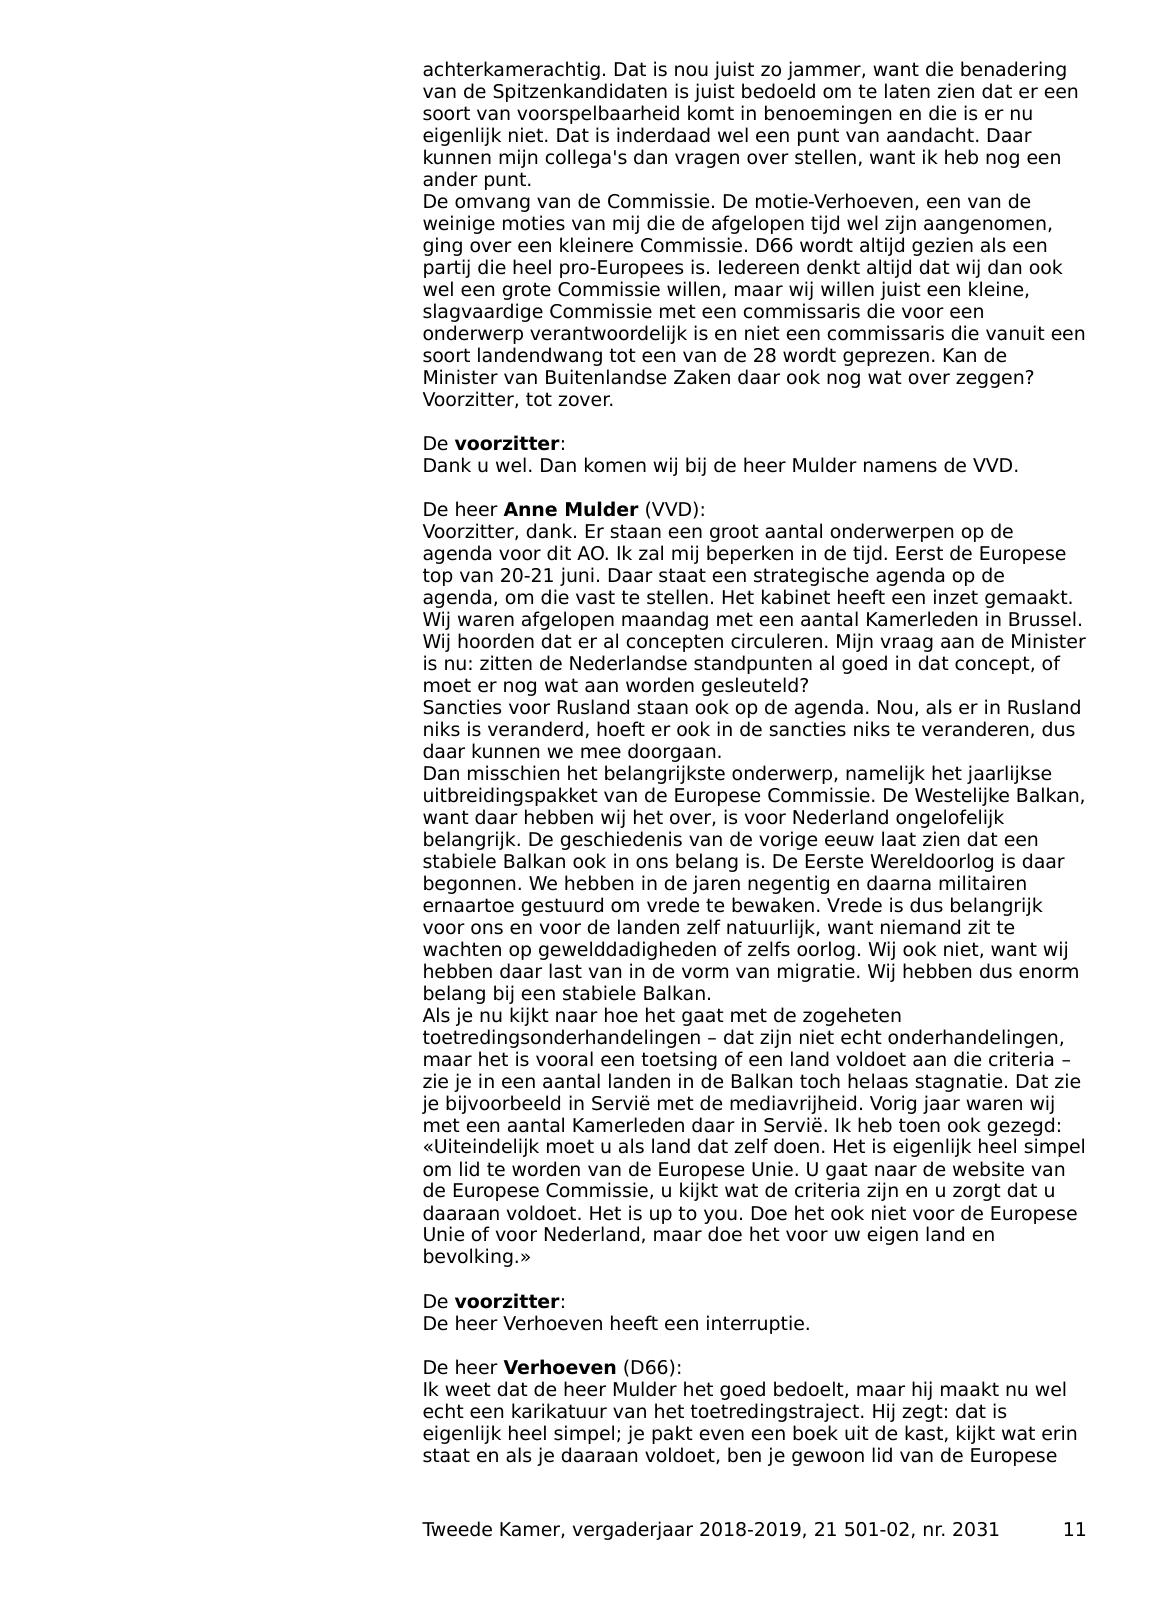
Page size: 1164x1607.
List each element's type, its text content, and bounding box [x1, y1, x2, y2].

text achterkamerachtig. Dat is nou juist zo jammer, want die benadering van de Spitzenkandidaten is juist bedoeld om te laten zien dat er een soort van voorspelbaarheid komt in benoemingen en die is er nu eigenlijk niet. Dat is inderdaad wel een punt van aandacht. Daar kunnen mijn collega's dan vragen over stellen, want ik heb nog een ander punt. [422, 59, 1087, 191]
text Dan misschien het belangrijkste onderwerp, namelijk het jaarlijkse uitbreidingspakket van de Europese Commissie. De Westelijke Balkan, want daar hebben wij het over, is voor Nederland ongelofelijk belangrijk. De geschiedenis van de vorige eeuw laat zien dat een stabiele Balkan ook in ons belang is. De Eerste Wereldoorlog is daar begonnen. We hebben in de jaren negentig en daarna militairen ernaartoe gestuurd om vrede te bewaken. Vrede is dus belangrijk voor ons en voor de landen zelf natuurlijk, want niemand zit te wachten op gewelddadigheden of zelfs oorlog. Wij ook niet, want wij hebben daar last van in de vorm van migratie. Wij hebben dus enorm belang bij een stabiele Balkan. [422, 763, 1087, 1004]
text De voorzitter: [422, 1291, 1087, 1312]
text De heer Verhoeven heeft een interruptie. [422, 1312, 1087, 1334]
text Als je nu kijkt naar hoe het gaat met de zogeheten toetredingsonderhandelingen – dat zijn niet echt onderhandelingen, maar het is vooral een toetsing of een land voldoet aan die criteria – zie je in een aantal landen in de Balkan toch helaas stagnatie. Dat zie je bijvoorbeeld in Servië met de mediavrijheid. Vorig jaar waren wij met een aantal Kamerleden daar in Servië. Ik heb toen ook gezegd: «Uiteindelijk moet u als land dat zelf doen. Het is eigenlijk heel simpel om lid te worden van de Europese Unie. U gaat naar de website van de Europese Commissie, u kijkt wat de criteria zijn en u zorgt dat u daaraan voldoet. Het is up to you. Doe het ook niet voor de Europese Unie of voor Nederland, maar doe het voor uw eigen land en bevolking.» [422, 1004, 1087, 1268]
text De heer Anne Mulder (VVD): [422, 499, 1087, 521]
text Sancties voor Rusland staan ook op de agenda. Nou, als er in Rusland niks is veranderd, hoeft er ook in de sancties niks te veranderen, dus daar kunnen we mee doorgaan. [422, 697, 1087, 763]
text Voorzitter, dank. Er staan een groot aantal onderwerpen op de agenda voor dit AO. Ik zal mij beperken in de tijd. Eerst de Europese top van 20-21 juni. Daar staat een strategische agenda op de agenda, om die vast te stellen. Het kabinet heeft een inzet gemaakt. Wij waren afgelopen maandag met een aantal Kamerleden in Brussel. Wij hoorden dat er al concepten circuleren. Mijn vraag aan de Minister is nu: zitten de Nederlandse standpunten al goed in dat concept, of moet er nog wat aan worden gesleuteld? [422, 521, 1087, 697]
text Ik weet dat de heer Mulder het goed bedoelt, maar hij maakt nu wel echt een karikatuur van het toetredingstraject. Hij zegt: dat is eigenlijk heel simpel; je pakt even een boek uit de kast, kijkt wat erin staat en als je daaraan voldoet, ben je gewoon lid van de Europese [422, 1379, 1087, 1467]
text De voorzitter: [422, 433, 1087, 455]
text Voorzitter, tot zover. [422, 389, 1087, 411]
text De omvang van de Commissie. De motie-Verhoeven, een van de weinige moties van mij die de afgelopen tijd wel zijn aangenomen, ging over een kleinere Commissie. D66 wordt altijd gezien als een partij die heel pro-Europees is. Iedereen denkt altijd dat wij dan ook wel een grote Commissie willen, maar wij willen juist een kleine, slagvaardige Commissie met een commissaris die voor een onderwerp verantwoordelijk is en niet een commissaris die vanuit een soort landendwang tot een van de 28 wordt geprezen. Kan de Minister van Buitenlandse Zaken daar ook nog wat over zeggen? [422, 191, 1087, 389]
text De heer Verhoeven (D66): [422, 1357, 1087, 1379]
text Dank u wel. Dan komen wij bij de heer Mulder namens de VVD. [422, 455, 1087, 477]
